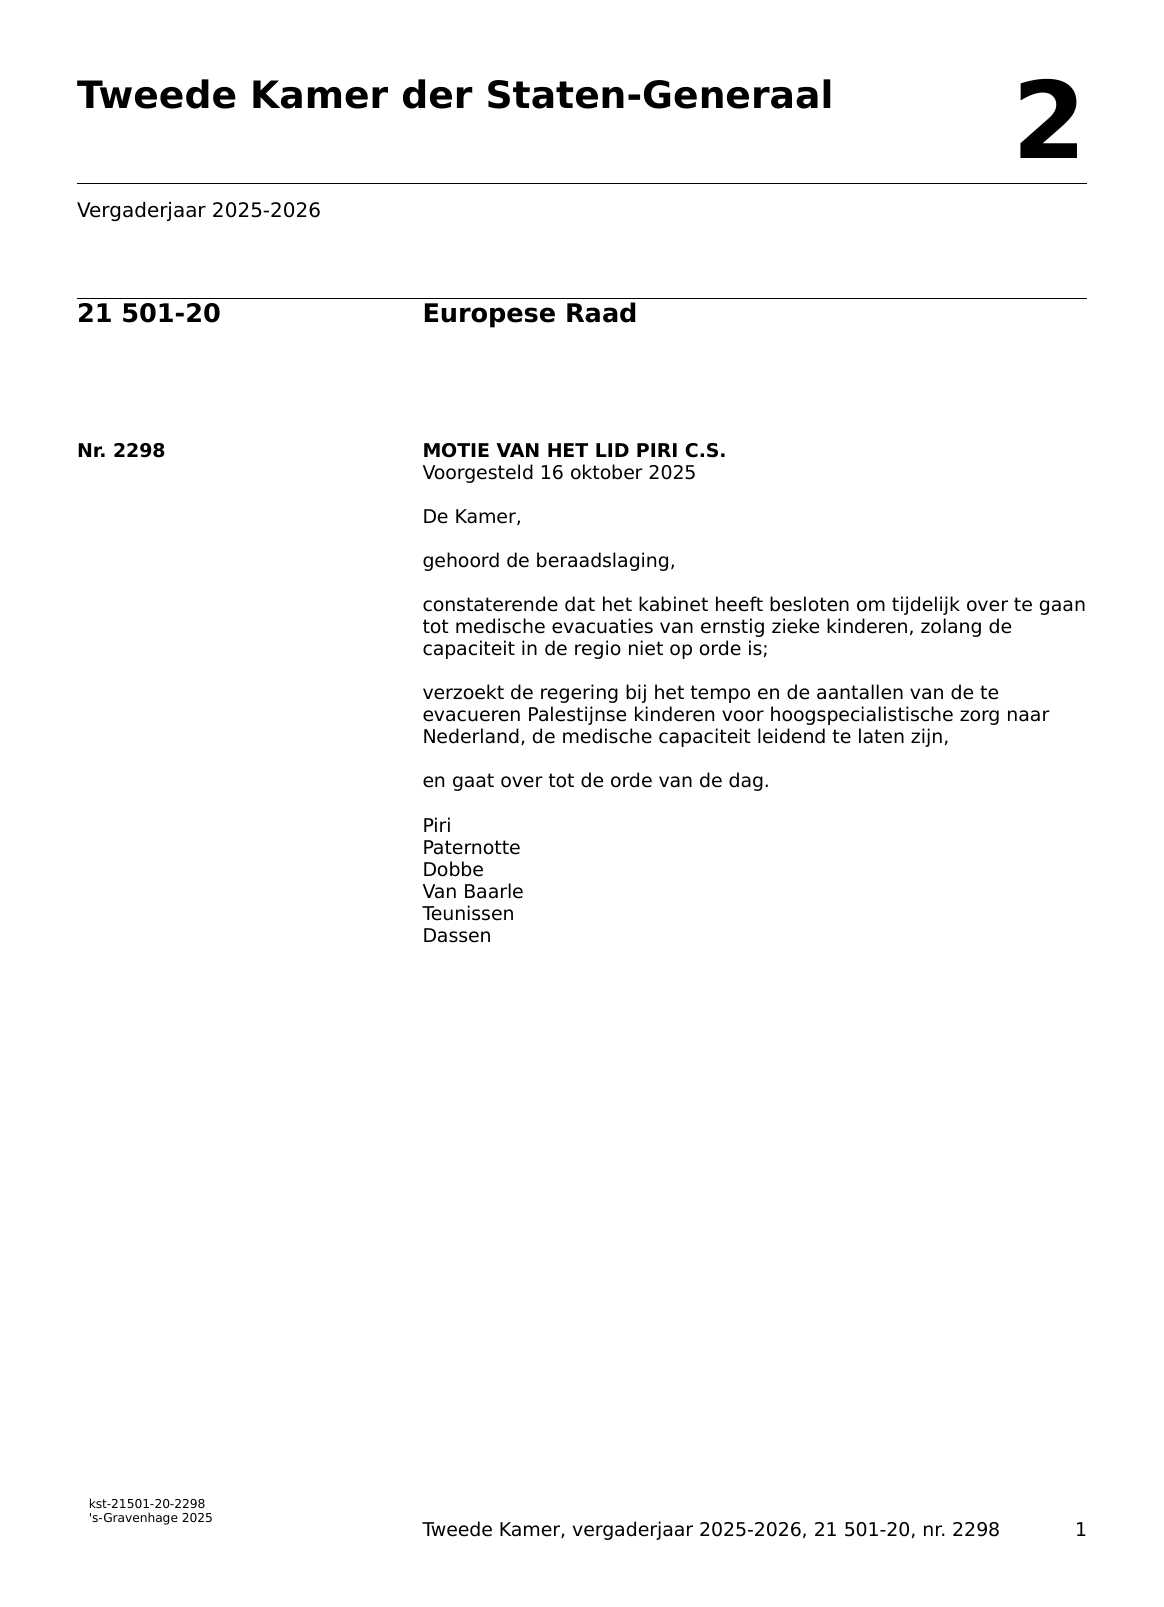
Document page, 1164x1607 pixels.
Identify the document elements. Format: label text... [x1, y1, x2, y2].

text 's-Gravenhage 2025 [88, 1511, 323, 1525]
table_header Tweede Kamer der Staten-Generaal [77, 59, 886, 183]
text De Kamer, [422, 506, 1087, 528]
subtitle 21 501-20 Europese Raad [77, 299, 1087, 329]
table_cell Vergaderjaar 2025-2026 [77, 184, 1087, 298]
text Van Baarle [422, 881, 1087, 902]
text Voorgesteld 16 oktober 2025 [422, 462, 1087, 484]
text Dassen [422, 924, 1087, 946]
text en gaat over tot de orde van de dag. [422, 770, 1087, 792]
text constaterende dat het kabinet heeft besloten om tijdelijk over te gaan tot medische evacuaties van ernstig zieke kinderen, zolang de capaciteit in de regio niet op orde is; [422, 594, 1087, 660]
text Teunissen [422, 902, 1087, 924]
table_header 2 [886, 59, 1087, 183]
text gehoord de beraadslaging, [422, 550, 1087, 572]
text verzoekt de regering bij het tempo en de aantallen van de te evacueren Palestijnse kinderen voor hoogspecialistische zorg naar Nederland, de medische capaciteit leidend te laten zijn, [422, 682, 1087, 748]
text Dobbe [422, 858, 1087, 881]
subtitle Nr. 2298 MOTIE VAN HET LID PIRI C.S. [77, 440, 1087, 462]
text Paternotte [422, 837, 1087, 858]
text kst-21501-20-2298 [88, 1497, 323, 1511]
text Piri [422, 814, 1087, 837]
